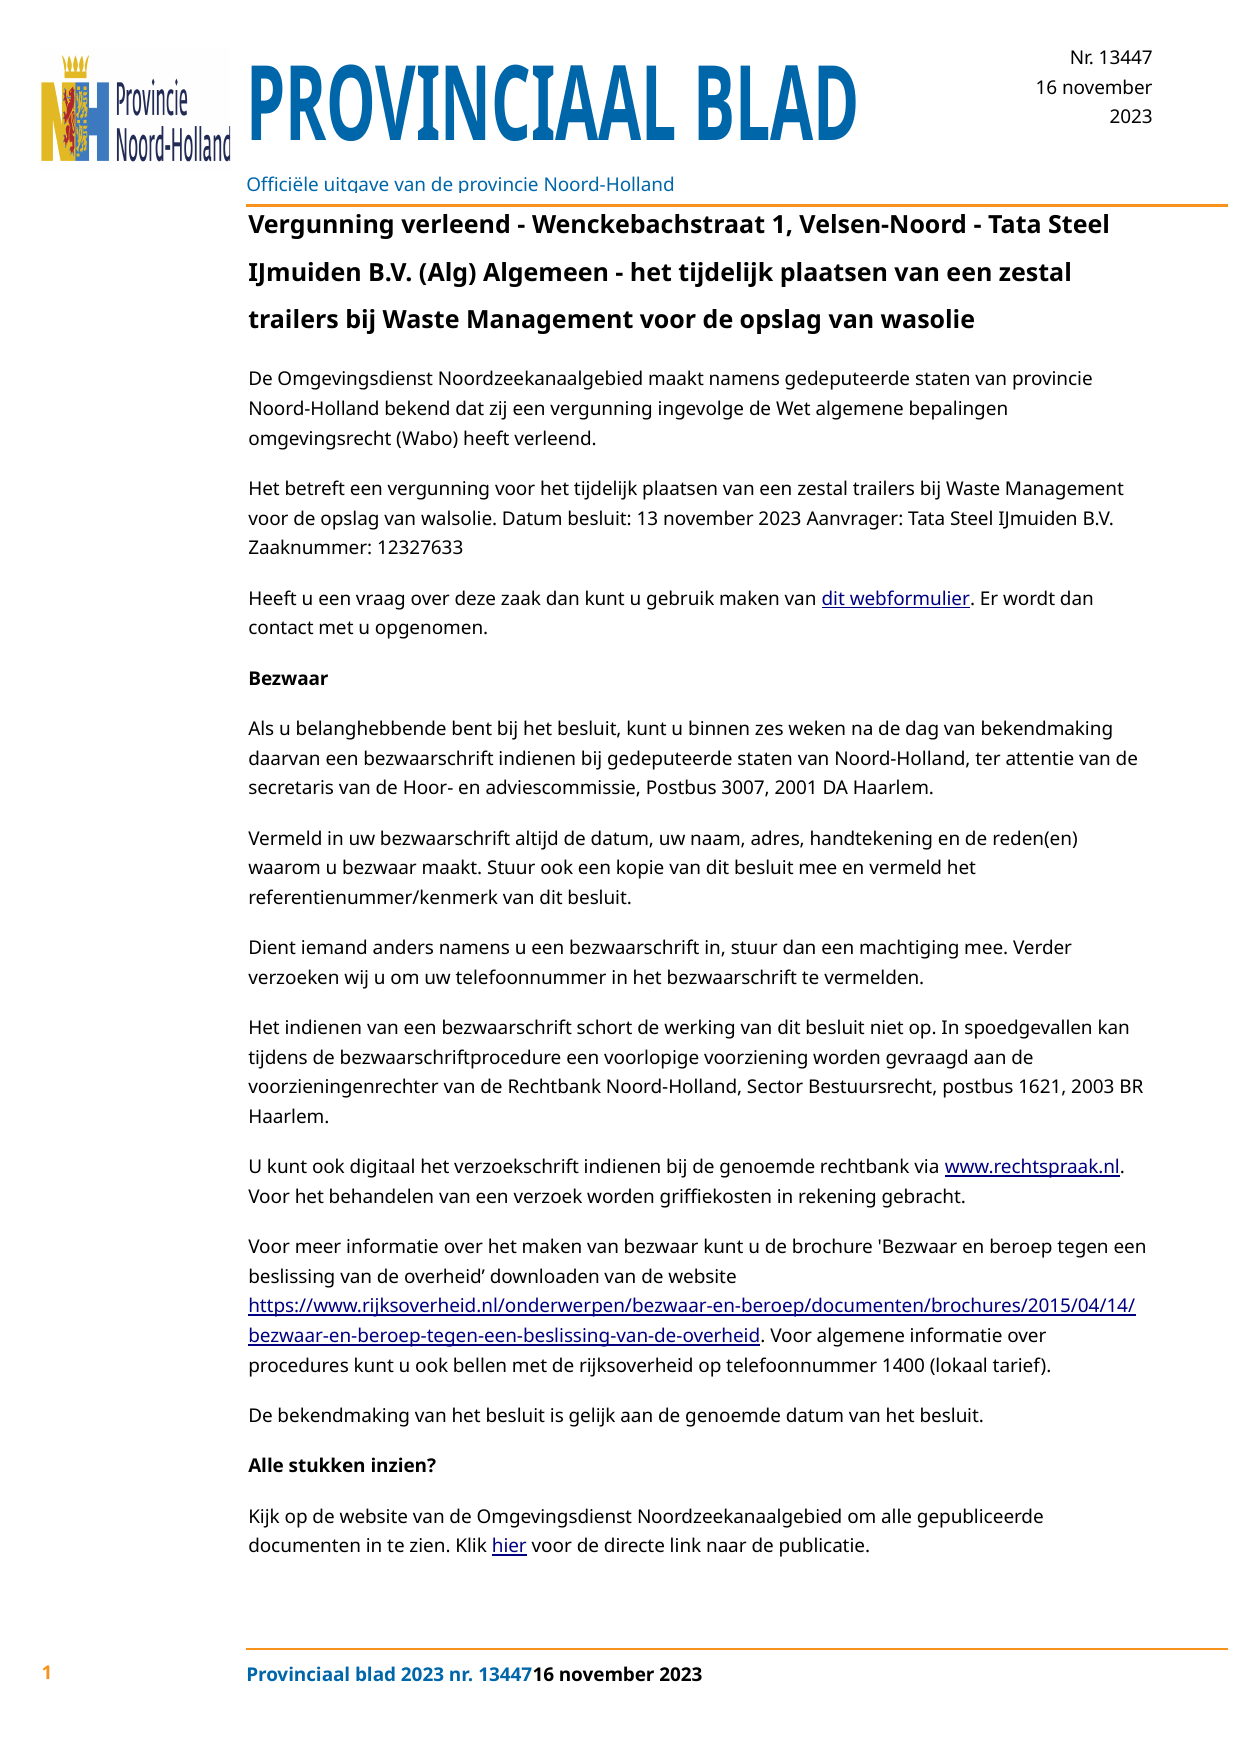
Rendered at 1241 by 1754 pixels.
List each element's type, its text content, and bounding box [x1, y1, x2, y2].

text Het indienen van een bezwaarschrift schort de werking van dit besluit niet op. In spoedgevallen kan tijdens de bezwaarschriftprocedure een voorlopige voorziening worden gevraagd aan de voorzieningenrechter van de Rechtbank Noord-Holland, Sector Bestuursrecht, postbus 1621, 2003 BR Haarlem. [248, 1014, 1152, 1129]
text Kijk op de website van de Omgevingsdienst Noordzeekanaalgebied om alle gepubliceerde documenten in te zien. Klik hier voor de directe link naar de publicatie. [248, 1503, 1152, 1558]
text De bekendmaking van het besluit is gelijk aan de genoemde datum van het besluit. [248, 1402, 1152, 1428]
text Bezwaar [248, 665, 1152, 690]
text De Omgevingsdienst Noordzeekanaalgebied maakt namens gedeputeerde staten van provincie Noord-Holland bekend dat zij een vergunning ingevolge de Wet algemene bepalingen omgevingsrecht (Wabo) heeft verleend. [248, 366, 1152, 450]
text U kunt ook digitaal het verzoekschrift indienen bij de genoemde rechtbank via www.rechtspraak.nl. Voor het behandelen van een verzoek worden griffiekosten in rekening gebracht. [248, 1153, 1152, 1209]
text Vermeld in uw bezwaarschrift altijd de datum, uw naam, adres, handtekening en de reden(en) waarom u bezwaar maakt. Stuur ook een kopie van dit besluit mee en vermeld het referentienummer/kenmerk van dit besluit. [248, 825, 1152, 909]
text Heeft u een vraag over deze zaak dan kunt u gebruik maken van dit webformulier. Er wordt dan contact met u opgenomen. [248, 585, 1152, 640]
text Dient iemand anders namens u een bezwaarschrift in, stuur dan een machtiging mee. Verder verzoeken wij u om uw telefoonnummer in het bezwaarschrift te vermelden. [248, 934, 1152, 989]
text Voor meer informatie over het maken van bezwaar kunt u de brochure 'Bezwaar en beroep tegen een beslissing van de overheid’ downloaden van de website https://www.rijksoverheid.nl/onderwerpen/bezwaar-en-beroep/documenten/brochures/2015/04/14/bezwaar-en-beroep-tegen-een-beslissing-van-de-overheid. Voor algemene informatie over procedures kunt u ook bellen met de rijksoverheid op telefoonnummer 1400 (lokaal tarief). [248, 1233, 1152, 1377]
text Vergunning verleend - Wenckebachstraat 1, Velsen-Noord - Tata Steel IJmuiden B.V. (Alg) Algemeen - het tijdelijk plaatsen van een zestal trailers bij Waste Management voor de opslag van wasolie [248, 207, 1152, 336]
text Alle stukken inzien? [248, 1453, 1152, 1478]
text Het betreft een vergunning voor het tijdelijk plaatsen van een zestal trailers bij Waste Management voor de opslag van walsolie. Datum besluit: 13 november 2023 Aanvrager: Tata Steel IJmuiden B.V. Zaaknummer: 12327633 [248, 475, 1152, 560]
picture [41, 47, 231, 172]
text Als u belanghebbende bent bij het besluit, kunt u binnen zes weken na de dag van bekendmaking daarvan een bezwaarschrift indienen bij gedeputeerde staten van Noord-Holland, ter attentie van de secretaris van de Hoor- en adviescommissie, Postbus 3007, 2001 DA Haarlem. [248, 715, 1152, 800]
